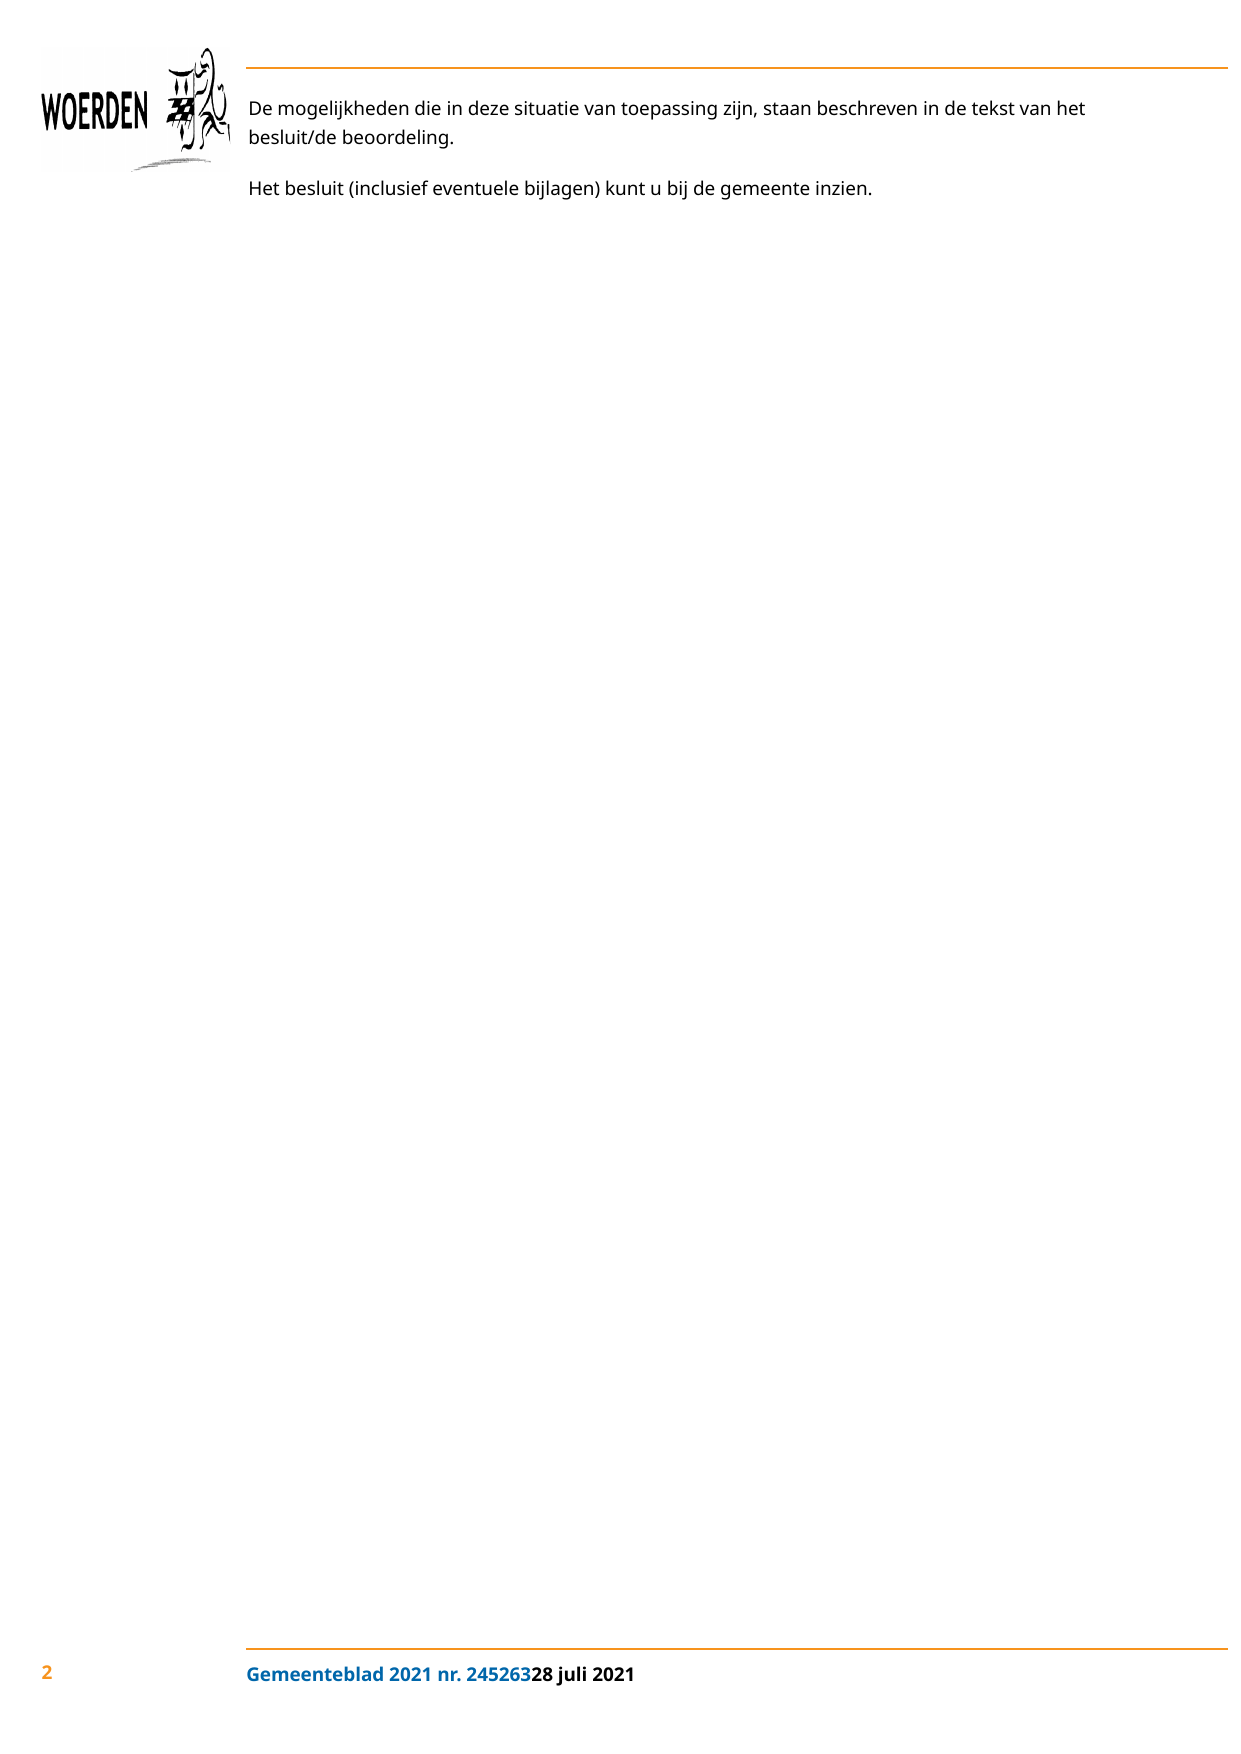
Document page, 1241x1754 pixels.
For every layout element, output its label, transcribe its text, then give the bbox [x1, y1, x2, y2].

text De mogelijkheden die in deze situatie van toepassing zijn, staan beschreven in de tekst van het besluit/de beoordeling. [248, 95, 1152, 150]
picture [41, 47, 231, 172]
text Het besluit (inclusief eventuele bijlagen) kunt u bij de gemeente inzien. [248, 175, 1152, 201]
